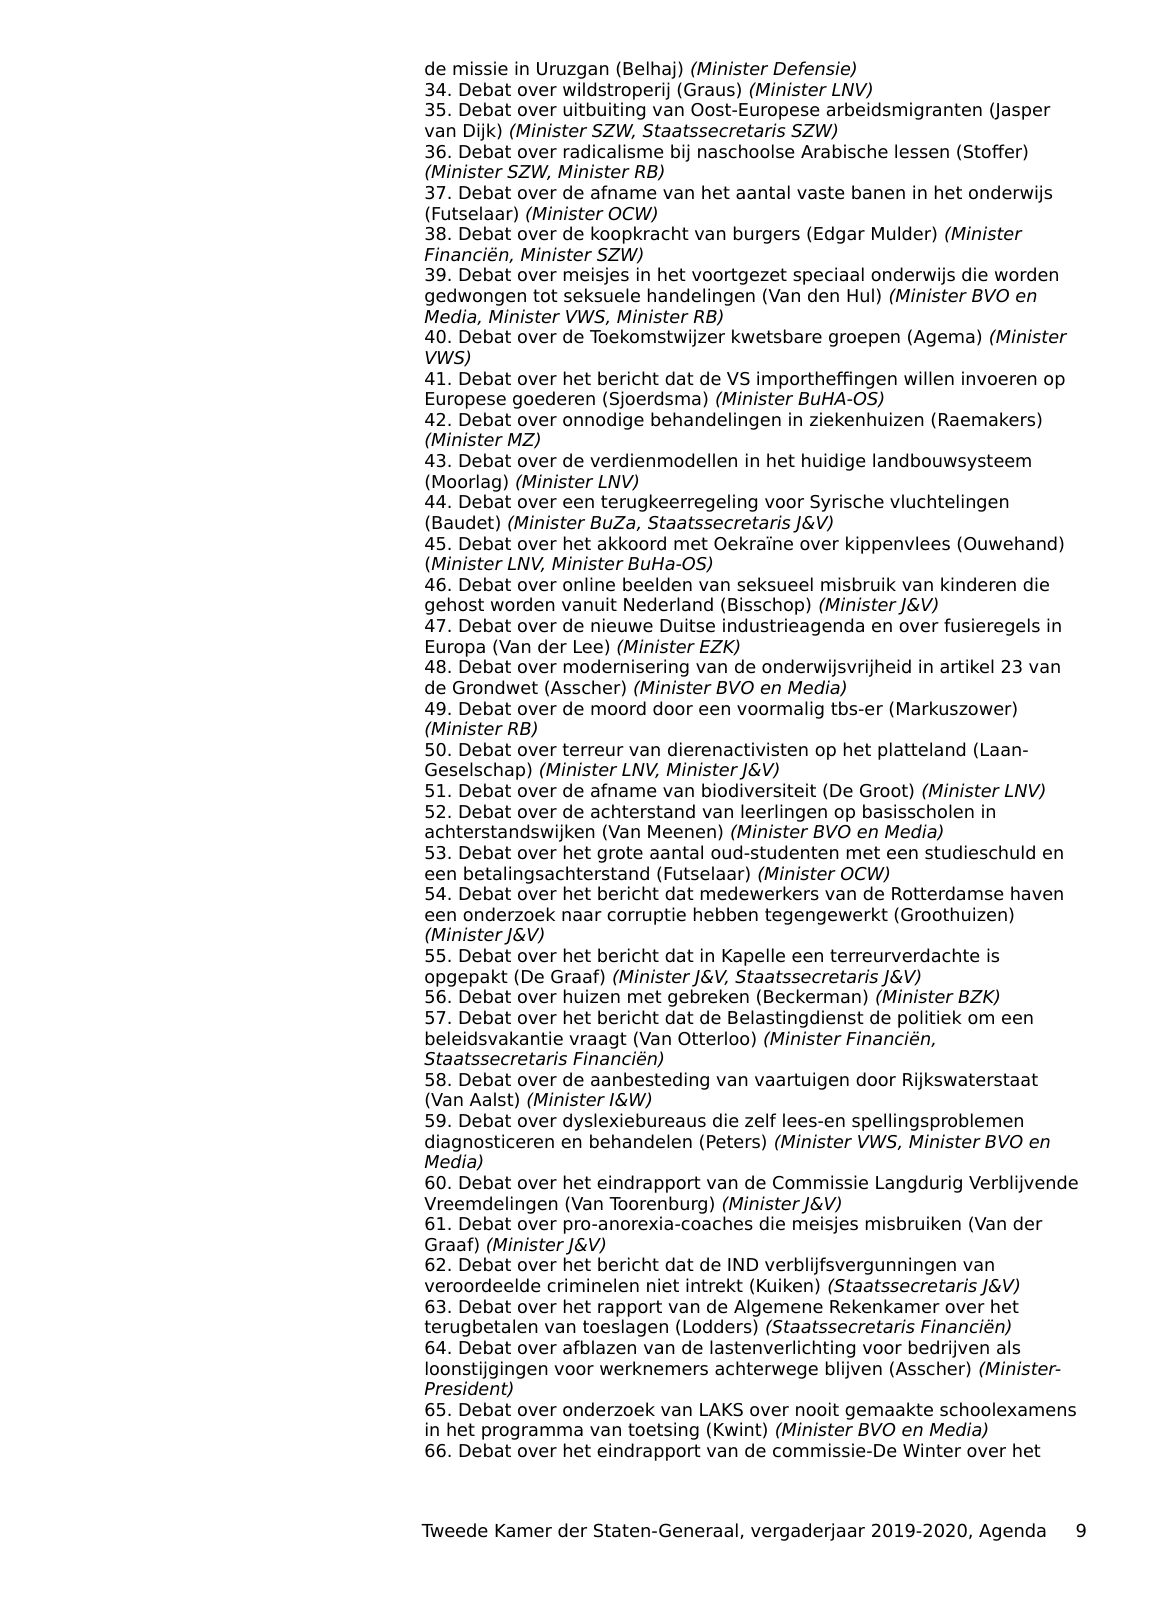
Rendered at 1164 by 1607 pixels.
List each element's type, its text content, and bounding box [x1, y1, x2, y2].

table_cell 45. Debat over het akkoord met Oekraïne over kippenvlees (Ouwehand) (Minister LNV, Minister BuHa-OS) [418, 534, 1087, 575]
table_cell [77, 369, 401, 410]
table_cell [401, 616, 418, 657]
table_cell 63. Debat over het rapport van de Algemene Rekenkamer over het terugbetalen van toeslagen (Lodders) (Staatssecretaris Financiën) [418, 1297, 1087, 1338]
table_cell [77, 183, 401, 224]
table_cell 52. Debat over de achterstand van leerlingen op basisscholen in achterstandswijken (Van Meenen) (Minister BVO en Media) [418, 802, 1087, 843]
table_cell 64. Debat over afblazen van de lastenverlichting voor bedrijven als loonstijgingen voor werknemers achterwege blijven (Asscher) (Minister-President) [418, 1338, 1087, 1400]
table_cell [77, 1297, 401, 1338]
table_cell 36. Debat over radicalisme bij naschoolse Arabische lessen (Stoffer) (Minister SZW, Minister RB) [418, 142, 1087, 183]
table_cell [401, 369, 418, 410]
table_cell [77, 142, 401, 183]
table_cell [401, 987, 418, 1008]
table_cell [401, 183, 418, 224]
table_cell [77, 224, 401, 265]
table_cell [401, 1214, 418, 1255]
table_cell [77, 575, 401, 616]
table_cell [77, 1255, 401, 1297]
table_cell 50. Debat over terreur van dierenactivisten op het platteland (Laan-Geselschap) (Minister LNV, Minister J&V) [418, 740, 1087, 781]
table_cell 61. Debat over pro-anorexia-coaches die meisjes misbruiken (Van der Graaf) (Minister J&V) [418, 1214, 1087, 1255]
table_cell 65. Debat over onderzoek van LAKS over nooit gemaakte schoolexamens in het programma van toetsing (Kwint) (Minister BVO en Media) [418, 1400, 1087, 1441]
table_cell 39. Debat over meisjes in het voortgezet speciaal onderwijs die worden gedwongen tot seksuele handelingen (Van den Hul) (Minister BVO en Media, Minister VWS, Minister RB) [418, 265, 1087, 327]
table_cell 48. Debat over modernisering van de onderwijsvrijheid in artikel 23 van de Grondwet (Asscher) (Minister BVO en Media) [418, 657, 1087, 698]
table_cell [77, 616, 401, 657]
table_cell 51. Debat over de afname van biodiversiteit (De Groot) (Minister LNV) [418, 781, 1087, 802]
table_cell [401, 1008, 418, 1070]
table_cell [77, 843, 401, 884]
table_cell [77, 781, 401, 802]
table_cell [401, 946, 418, 987]
table_cell [401, 657, 418, 698]
table_cell 57. Debat over het bericht dat de Belastingdienst de politiek om een beleidsvakantie vraagt (Van Otterloo) (Minister Financiën, Staatssecretaris Financiën) [418, 1008, 1087, 1070]
table_cell [77, 987, 401, 1008]
table_cell [77, 1400, 401, 1441]
table_cell [401, 142, 418, 183]
table_cell [77, 80, 401, 100]
table_cell [401, 884, 418, 946]
table_cell [401, 740, 418, 781]
table_cell [77, 1008, 401, 1070]
table_cell [401, 1297, 418, 1338]
table_cell [401, 1070, 418, 1111]
table_cell [77, 59, 401, 80]
table_cell [77, 740, 401, 781]
table_cell 56. Debat over huizen met gebreken (Beckerman) (Minister BZK) [418, 987, 1087, 1008]
table_cell 40. Debat over de Toekomstwijzer kwetsbare groepen (Agema) (Minister VWS) [418, 327, 1087, 368]
table_cell [401, 80, 418, 100]
table_cell [77, 100, 401, 142]
table_cell de missie in Uruzgan (Belhaj) (Minister Defensie) [418, 59, 1087, 80]
table_cell [77, 1173, 401, 1214]
table_cell [401, 1111, 418, 1173]
table_cell [401, 575, 418, 616]
table_cell [401, 534, 418, 575]
table_cell [77, 265, 401, 327]
table_cell 38. Debat over de koopkracht van burgers (Edgar Mulder) (Minister Financiën, Minister SZW) [418, 224, 1087, 265]
table_cell [77, 1338, 401, 1400]
table_cell [77, 1441, 401, 1462]
table_cell [401, 1441, 418, 1462]
table_cell 60. Debat over het eindrapport van de Commissie Langdurig Verblijvende Vreemdelingen (Van Toorenburg) (Minister J&V) [418, 1173, 1087, 1214]
table_cell [401, 1255, 418, 1297]
table_cell [401, 1338, 418, 1400]
table_cell [77, 657, 401, 698]
table_cell [77, 327, 401, 368]
table_cell [77, 1214, 401, 1255]
table_cell 47. Debat over de nieuwe Duitse industrieagenda en over fusieregels in Europa (Van der Lee) (Minister EZK) [418, 616, 1087, 657]
table_cell [401, 327, 418, 368]
table_cell 58. Debat over de aanbesteding van vaartuigen door Rijkswaterstaat (Van Aalst) (Minister I&W) [418, 1070, 1087, 1111]
table_cell 53. Debat over het grote aantal oud-studenten met een studieschuld en een betalingsachterstand (Futselaar) (Minister OCW) [418, 843, 1087, 884]
table_cell 44. Debat over een terugkeerregeling voor Syrische vluchtelingen (Baudet) (Minister BuZa, Staatssecretaris J&V) [418, 492, 1087, 533]
table_cell [401, 699, 418, 740]
table_cell [401, 451, 418, 492]
table_cell [77, 534, 401, 575]
table_cell [401, 265, 418, 327]
table_cell [401, 1173, 418, 1214]
table_cell 35. Debat over uitbuiting van Oost-Europese arbeidsmigranten (Jasper van Dijk) (Minister SZW, Staatssecretaris SZW) [418, 100, 1087, 142]
table_cell [77, 451, 401, 492]
table_cell [77, 802, 401, 843]
table_cell 34. Debat over wildstroperij (Graus) (Minister LNV) [418, 80, 1087, 100]
table_cell 66. Debat over het eindrapport van de commissie-De Winter over het [418, 1441, 1087, 1462]
table_cell 46. Debat over online beelden van seksueel misbruik van kinderen die gehost worden vanuit Nederland (Bisschop) (Minister J&V) [418, 575, 1087, 616]
table_cell [77, 410, 401, 451]
table_cell [77, 884, 401, 946]
table_cell 54. Debat over het bericht dat medewerkers van de Rotterdamse haven een onderzoek naar corruptie hebben tegengewerkt (Groothuizen) (Minister J&V) [418, 884, 1087, 946]
table_cell 43. Debat over de verdienmodellen in het huidige landbouwsysteem (Moorlag) (Minister LNV) [418, 451, 1087, 492]
table_cell [77, 946, 401, 987]
table_cell [401, 224, 418, 265]
table_cell [401, 410, 418, 451]
table_cell [77, 1070, 401, 1111]
table_cell [77, 699, 401, 740]
table_cell 49. Debat over de moord door een voormalig tbs-er (Markuszower) (Minister RB) [418, 699, 1087, 740]
table_cell [401, 59, 418, 80]
table_cell [401, 100, 418, 142]
table_cell 37. Debat over de afname van het aantal vaste banen in het onderwijs (Futselaar) (Minister OCW) [418, 183, 1087, 224]
table_cell [401, 781, 418, 802]
table_cell 42. Debat over onnodige behandelingen in ziekenhuizen (Raemakers) (Minister MZ) [418, 410, 1087, 451]
table_cell 41. Debat over het bericht dat de VS importheffingen willen invoeren op Europese goederen (Sjoerdsma) (Minister BuHA-OS) [418, 369, 1087, 410]
table_cell [401, 843, 418, 884]
table_cell 62. Debat over het bericht dat de IND verblijfsvergunningen van veroordeelde criminelen niet intrekt (Kuiken) (Staatssecretaris J&V) [418, 1255, 1087, 1297]
table_cell [401, 802, 418, 843]
table_cell 59. Debat over dyslexiebureaus die zelf lees-en spellingsproblemen diagnosticeren en behandelen (Peters) (Minister VWS, Minister BVO en Media) [418, 1111, 1087, 1173]
table_cell [401, 1400, 418, 1441]
table_cell [401, 492, 418, 533]
table_cell [77, 492, 401, 533]
table_cell [77, 1111, 401, 1173]
table_cell 55. Debat over het bericht dat in Kapelle een terreurverdachte is opgepakt (De Graaf) (Minister J&V, Staatssecretaris J&V) [418, 946, 1087, 987]
